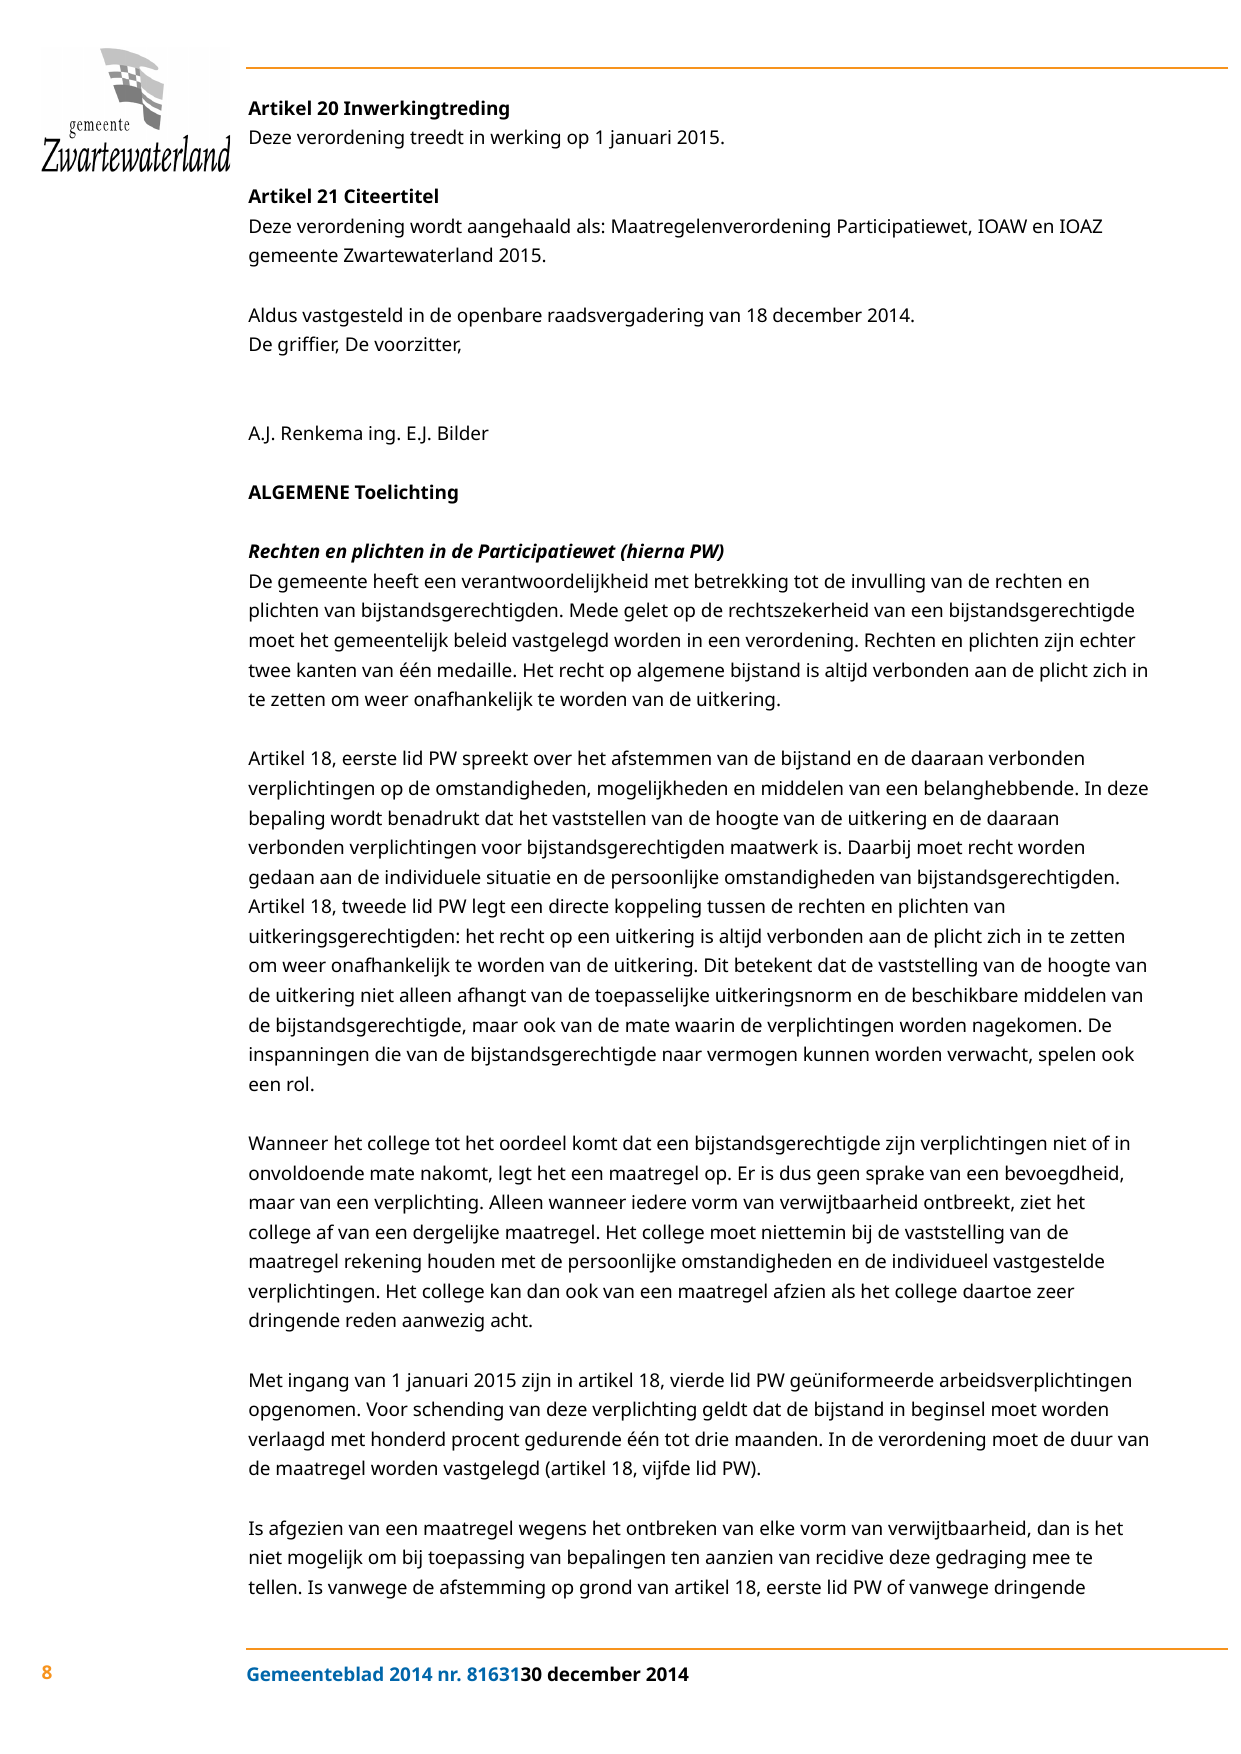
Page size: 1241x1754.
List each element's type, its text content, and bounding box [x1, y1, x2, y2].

text Artikel 21 Citeertitel [248, 183, 1152, 209]
picture [41, 47, 231, 172]
text A.J. Renkema ing. E.J. Bilder [248, 420, 1152, 446]
text De griffier, De voorzitter, [248, 331, 1152, 357]
text Deze verordening wordt aangehaald als: Maatregelenverordening Participatiewet, IOAW en IOAZ gemeente Zwartewaterland 2015. [248, 213, 1152, 268]
text Artikel 20 Inwerkingtreding [248, 95, 1152, 121]
text Aldus vastgesteld in de openbare raadsvergadering van 18 december 2014. [248, 302, 1152, 328]
text Met ingang van 1 januari 2015 zijn in artikel 18, vierde lid PW geüniformeerde arbeidsverplichtingen opgenomen. Voor schending van deze verplichting geldt dat de bijstand in beginsel moet worden verlaagd met honderd procent gedurende één tot drie maanden. In de verordening moet de duur van de maatregel worden vastgelegd (artikel 18, vijfde lid PW). [248, 1367, 1152, 1481]
text De gemeente heeft een verantwoordelijkheid met betrekking tot de invulling van de rechten en plichten van bijstandsgerechtigden. Mede gelet op de rechtszekerheid van een bijstandsgerechtigde moet het gemeentelijk beleid vastgelegd worden in een verordening. Rechten en plichten zijn echter twee kanten van één medaille. Het recht op algemene bijstand is altijd verbonden aan de plicht zich in te zetten om weer onafhankelijk te worden van de uitkering. [248, 568, 1152, 712]
text Deze verordening treedt in werking op 1 januari 2015. [248, 124, 1152, 150]
text Rechten en plichten in de Participatiewet (hierna PW) [248, 538, 1152, 564]
text ALGEMENE Toelichting [248, 479, 1152, 505]
text Wanneer het college tot het oordeel komt dat een bijstandsgerechtigde zijn verplichtingen niet of in onvoldoende mate nakomt, legt het een maatregel op. Er is dus geen sprake van een bevoegdheid, maar van een verplichting. Alleen wanneer iedere vorm van verwijtbaarheid ontbreekt, ziet het college af van een dergelijke maatregel. Het college moet niettemin bij de vaststelling van de maatregel rekening houden met de persoonlijke omstandigheden en de individueel vastgestelde verplichtingen. Het college kan dan ook van een maatregel afzien als het college daartoe zeer dringende reden aanwezig acht. [248, 1130, 1152, 1333]
text Is afgezien van een maatregel wegens het ontbreken van elke vorm van verwijtbaarheid, dan is het niet mogelijk om bij toepassing van bepalingen ten aanzien van recidive deze gedraging mee te tellen. Is vanwege de afstemming op grond van artikel 18, eerste lid PW of vanwege dringende [248, 1515, 1152, 1600]
text Artikel 18, eerste lid PW spreekt over het afstemmen van de bijstand en de daaraan verbonden verplichtingen op de omstandigheden, mogelijkheden en middelen van een belanghebbende. In deze bepaling wordt benadrukt dat het vaststellen van de hoogte van de uitkering en de daaraan verbonden verplichtingen voor bijstandsgerechtigden maatwerk is. Daarbij moet recht worden gedaan aan de individuele situatie en de persoonlijke omstandigheden van bijstandsgerechtigden. Artikel 18, tweede lid PW legt een directe koppeling tussen de rechten en plichten van uitkeringsgerechtigden: het recht op een uitkering is altijd verbonden aan de plicht zich in te zetten om weer onafhankelijk te worden van de uitkering. Dit betekent dat de vaststelling van de hoogte van de uitkering niet alleen afhangt van de toepasselijke uitkeringsnorm en de beschikbare middelen van de bijstandsgerechtigde, maar ook van de mate waarin de verplichtingen worden nagekomen. De inspanningen die van de bijstandsgerechtigde naar vermogen kunnen worden verwacht, spelen ook een rol. [248, 746, 1152, 1097]
